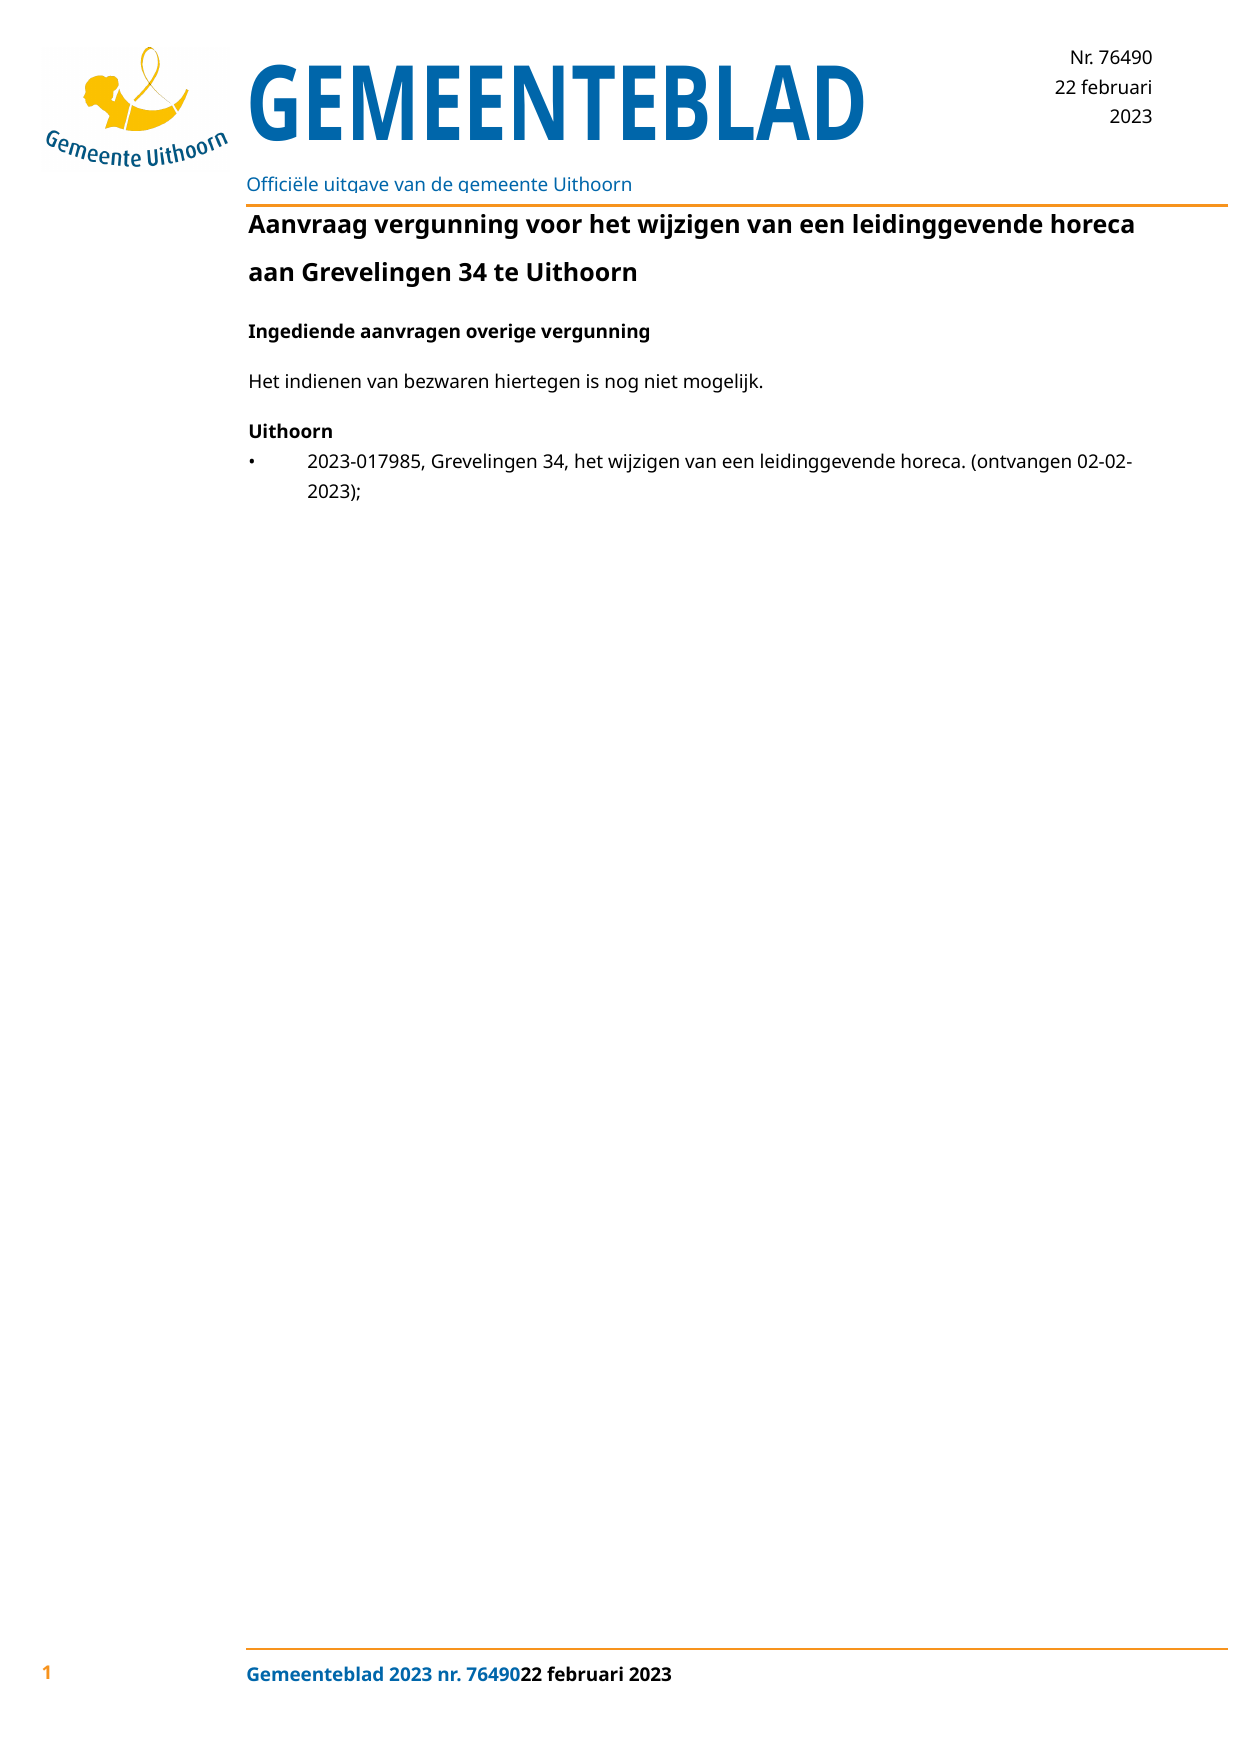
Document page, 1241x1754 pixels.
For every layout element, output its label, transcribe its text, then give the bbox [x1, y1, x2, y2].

text Ingediende aanvragen overige vergunning [248, 318, 1152, 344]
picture [41, 47, 231, 172]
list 2023-017985, Grevelingen 34, het wijzigen van een leidinggevende horeca. (ontvangen 02-02-2023); [248, 448, 1152, 504]
text Uithoorn [248, 419, 1152, 444]
text Aanvraag vergunning voor het wijzigen van een leidinggevende horeca aan Grevelingen 34 te Uithoorn [248, 207, 1152, 288]
text Het indienen van bezwaren hiertegen is nog niet mogelijk. [248, 368, 1152, 394]
